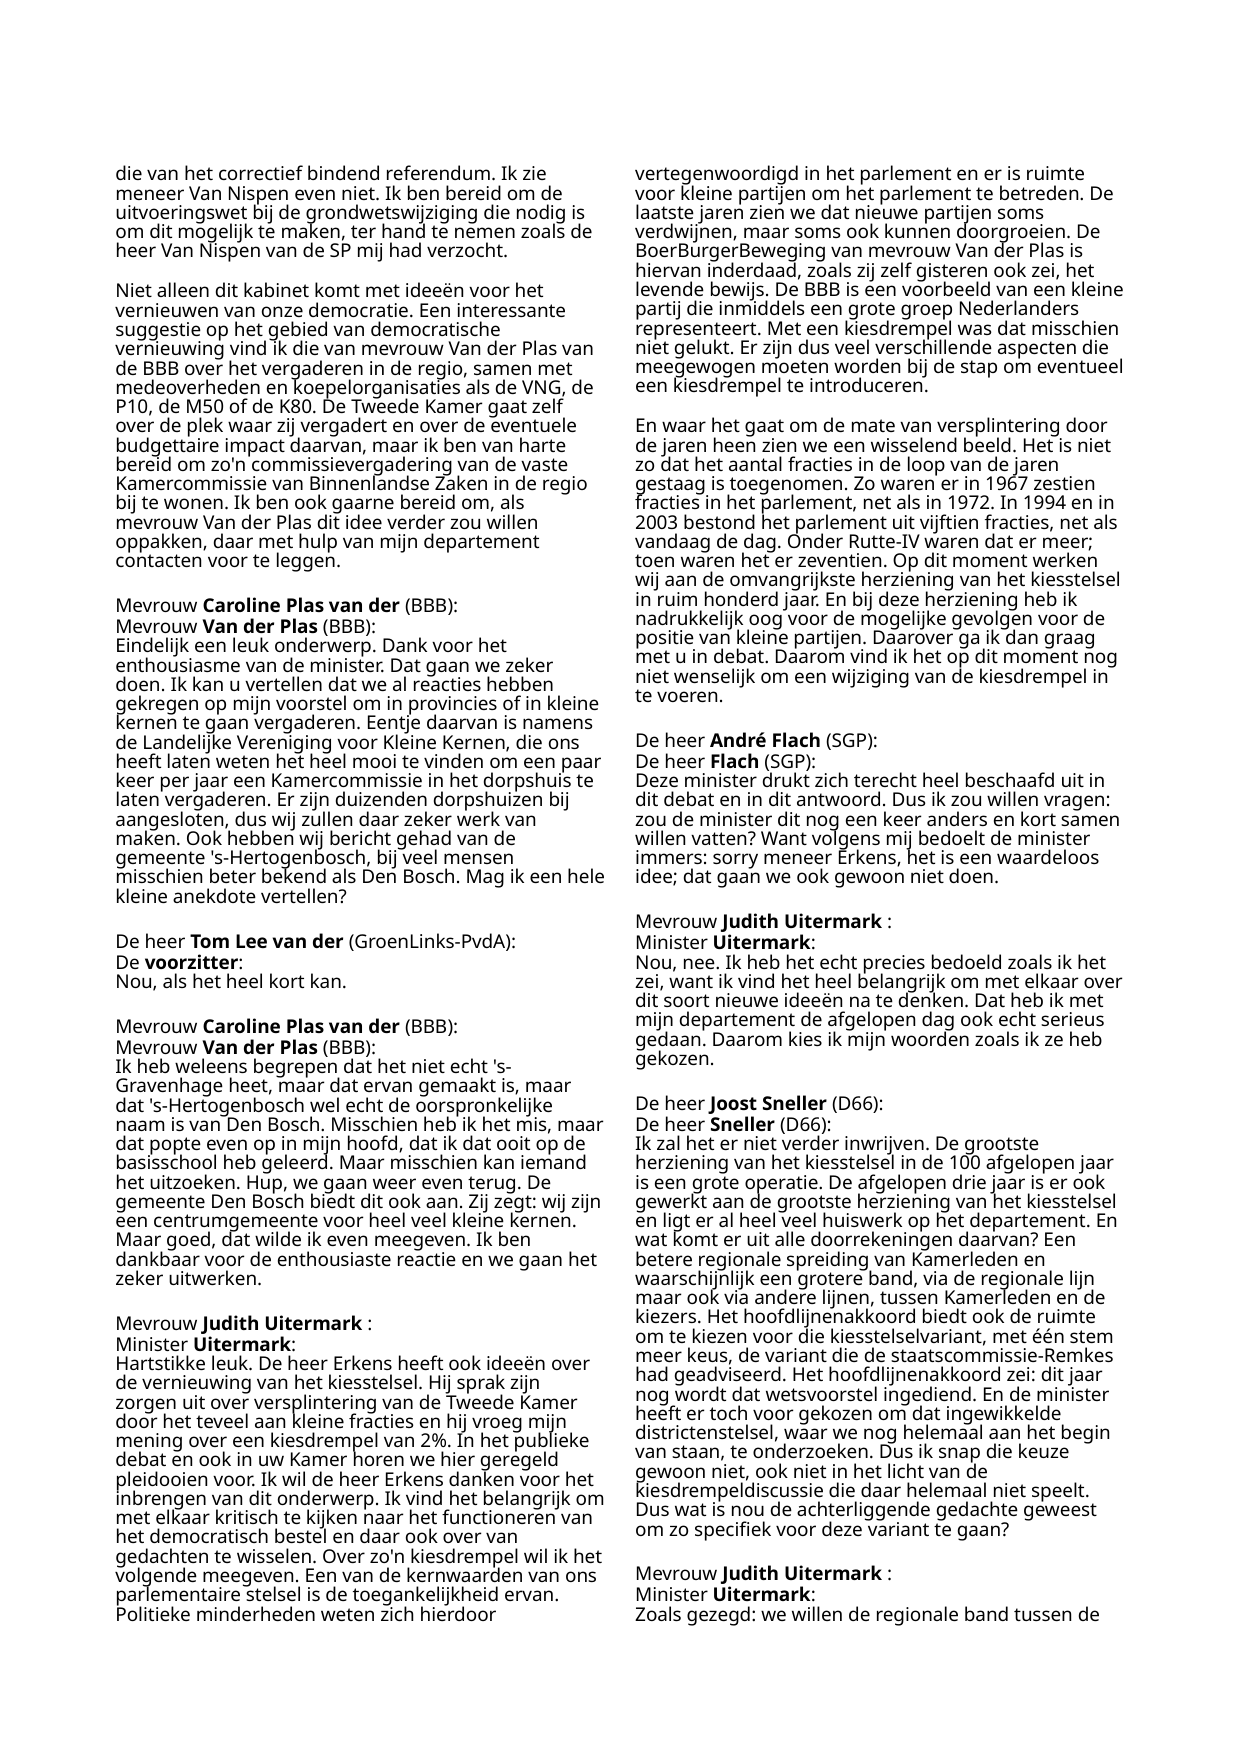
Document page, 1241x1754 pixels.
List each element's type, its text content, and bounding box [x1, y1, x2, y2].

text Minister Uitermark: [635, 934, 1125, 954]
text Mevrouw Judith Uitermark : [635, 909, 1125, 934]
text Minister Uitermark: [635, 1586, 1125, 1606]
text Mevrouw Caroline Plas van der (BBB): [115, 592, 605, 618]
text vertegenwoordigd in het parlement en er is ruimte voor kleine partijen om het parlement te betreden. De laatste jaren zien we dat nieuwe partijen soms verdwijnen, maar soms ook kunnen doorgroeien. De BoerBurgerBeweging van mevrouw Van der Plas is hiervan inderdaad, zoals zij zelf gisteren ook zei, het levende bewijs. De BBB is een voorbeeld van een kleine partij die inmiddels een grote groep Nederlanders representeert. Met een kiesdrempel was dat misschien niet gelukt. Er zijn dus veel verschillende aspecten die meegewogen moeten worden bij de stap om eventueel een kiesdrempel te introduceren. [635, 165, 1125, 397]
text Nou, nee. Ik heb het echt precies bedoeld zoals ik het zei, want ik vind het heel belangrijk om met elkaar over dit soort nieuwe ideeën na te denken. Dat heb ik met mijn departement de afgelopen dag ook echt serieus gedaan. Daarom kies ik mijn woorden zoals ik ze heb gekozen. [635, 954, 1125, 1069]
text De heer Joost Sneller (D66): [635, 1090, 1125, 1116]
text De voorzitter: [115, 954, 605, 973]
text Ik zal het er niet verder inwrijven. De grootste herziening van het kiesstelsel in de 100 afgelopen jaar is een grote operatie. De afgelopen drie jaar is er ook gewerkt aan de grootste herziening van het kiesstelsel en ligt er al heel veel huiswerk op het departement. En wat komt er uit alle doorrekeningen daarvan? Een betere regionale spreiding van Kamerleden en waarschijnlijk een grotere band, via de regionale lijn maar ook via andere lijnen, tussen Kamerleden en de kiezers. Het hoofdlijnenakkoord biedt ook de ruimte om te kiezen voor die kiesstelselvariant, met één stem meer keus, de variant die de staatscommissie-Remkes had geadviseerd. Het hoofdlijnenakkoord zei: dit jaar nog wordt dat wetsvoorstel ingediend. En de minister heeft er toch voor gekozen om dat ingewikkelde districtenstelsel, waar we nog helemaal aan het begin van staan, te onderzoeken. Dus ik snap die keuze gewoon niet, ook niet in het licht van de kiesdrempeldiscussie die daar helemaal niet speelt. Dus wat is nou de achterliggende gedachte geweest om zo specifiek voor deze variant te gaan? [635, 1135, 1125, 1540]
text die van het correctief bindend referendum. Ik zie meneer Van Nispen even niet. Ik ben bereid om de uitvoeringswet bij de grondwetswijziging die nodig is om dit mogelijk te maken, ter hand te nemen zoals de heer Van Nispen van de SP mij had verzocht. [115, 165, 605, 262]
text Ik heb weleens begrepen dat het niet echt 's-Gravenhage heet, maar dat ervan gemaakt is, maar dat 's-Hertogenbosch wel echt de oorspronkelijke naam is van Den Bosch. Misschien heb ik het mis, maar dat popte even op in mijn hoofd, dat ik dat ooit op de basisschool heb geleerd. Maar misschien kan iemand het uitzoeken. Hup, we gaan weer even terug. De gemeente Den Bosch biedt dit ook aan. Zij zegt: wij zijn een centrumgemeente voor heel veel kleine kernen. Maar goed, dat wilde ik even meegeven. Ik ben dankbaar voor de enthousiaste reactie en we gaan het zeker uitwerken. [115, 1058, 605, 1289]
text De heer Flach (SGP): [635, 753, 1125, 772]
text Nou, als het heel kort kan. [115, 973, 605, 992]
text Minister Uitermark: [115, 1336, 605, 1355]
text Mevrouw Judith Uitermark : [635, 1561, 1125, 1586]
text De heer Sneller (D66): [635, 1116, 1125, 1135]
text Mevrouw Caroline Plas van der (BBB): [115, 1013, 605, 1039]
text En waar het gaat om de mate van versplintering door de jaren heen zien we een wisselend beeld. Het is niet zo dat het aantal fracties in de loop van de jaren gestaag is toegenomen. Zo waren er in 1967 zestien fracties in het parlement, net als in 1972. In 1994 en in 2003 bestond het parlement uit vijftien fracties, net als vandaag de dag. Onder Rutte-IV waren dat er meer; toen waren het er zeventien. Op dit moment werken wij aan de omvangrijkste herziening van het kiesstelsel in ruim honderd jaar. En bij deze herziening heb ik nadrukkelijk oog voor de mogelijke gevolgen voor de positie van kleine partijen. Daarover ga ik dan graag met u in debat. Daarom vind ik het op dit moment nog niet wenselijk om een wijziging van de kiesdrempel in te voeren. [635, 417, 1125, 706]
text Mevrouw Van der Plas (BBB): [115, 1039, 605, 1058]
text Zoals gezegd: we willen de regionale band tussen de [635, 1606, 1125, 1625]
text Mevrouw Van der Plas (BBB): [115, 618, 605, 637]
text Hartstikke leuk. De heer Erkens heeft ook ideeën over de vernieuwing van het kiesstelsel. Hij sprak zijn zorgen uit over versplintering van de Tweede Kamer door het teveel aan kleine fracties en hij vroeg mijn mening over een kiesdrempel van 2%. In het publieke debat en ook in uw Kamer horen we hier geregeld pleidooien voor. Ik wil de heer Erkens danken voor het inbrengen van dit onderwerp. Ik vind het belangrijk om met elkaar kritisch te kijken naar het functioneren van het democratisch bestel en daar ook over van gedachten te wisselen. Over zo'n kiesdrempel wil ik het volgende meegeven. Een van de kernwaarden van ons parlementaire stelsel is de toegankelijkheid ervan. Politieke minderheden weten zich hierdoor [115, 1355, 605, 1625]
text Mevrouw Judith Uitermark : [115, 1310, 605, 1336]
text Deze minister drukt zich terecht heel beschaafd uit in dit debat en in dit antwoord. Dus ik zou willen vragen: zou de minister dit nog een keer anders en kort samen willen vatten? Want volgens mij bedoelt de minister immers: sorry meneer Erkens, het is een waardeloos idee; dat gaan we ook gewoon niet doen. [635, 772, 1125, 888]
text Eindelijk een leuk onderwerp. Dank voor het enthousiasme van de minister. Dat gaan we zeker doen. Ik kan u vertellen dat we al reacties hebben gekregen op mijn voorstel om in provincies of in kleine kernen te gaan vergaderen. Eentje daarvan is namens de Landelijke Vereniging voor Kleine Kernen, die ons heeft laten weten het heel mooi te vinden om een paar keer per jaar een Kamercommissie in het dorpshuis te laten vergaderen. Er zijn duizenden dorpshuizen bij aangesloten, dus wij zullen daar zeker werk van maken. Ook hebben wij bericht gehad van de gemeente 's-Hertogenbosch, bij veel mensen misschien beter bekend als Den Bosch. Mag ik een hele kleine anekdote vertellen? [115, 637, 605, 907]
text De heer Tom Lee van der (GroenLinks-PvdA): [115, 928, 605, 954]
text Niet alleen dit kabinet komt met ideeën voor het vernieuwen van onze democratie. Een interessante suggestie op het gebied van democratische vernieuwing vind ik die van mevrouw Van der Plas van de BBB over het vergaderen in de regio, samen met medeoverheden en koepelorganisaties als de VNG, de P10, de M50 of de K80. De Tweede Kamer gaat zelf over de plek waar zij vergadert en over de eventuele budgettaire impact daarvan, maar ik ben van harte bereid om zo'n commissievergadering van de vaste Kamercommissie van Binnenlandse Zaken in de regio bij te wonen. Ik ben ook gaarne bereid om, als mevrouw Van der Plas dit idee verder zou willen oppakken, daar met hulp van mijn departement contacten voor te leggen. [115, 282, 605, 571]
text De heer André Flach (SGP): [635, 727, 1125, 753]
